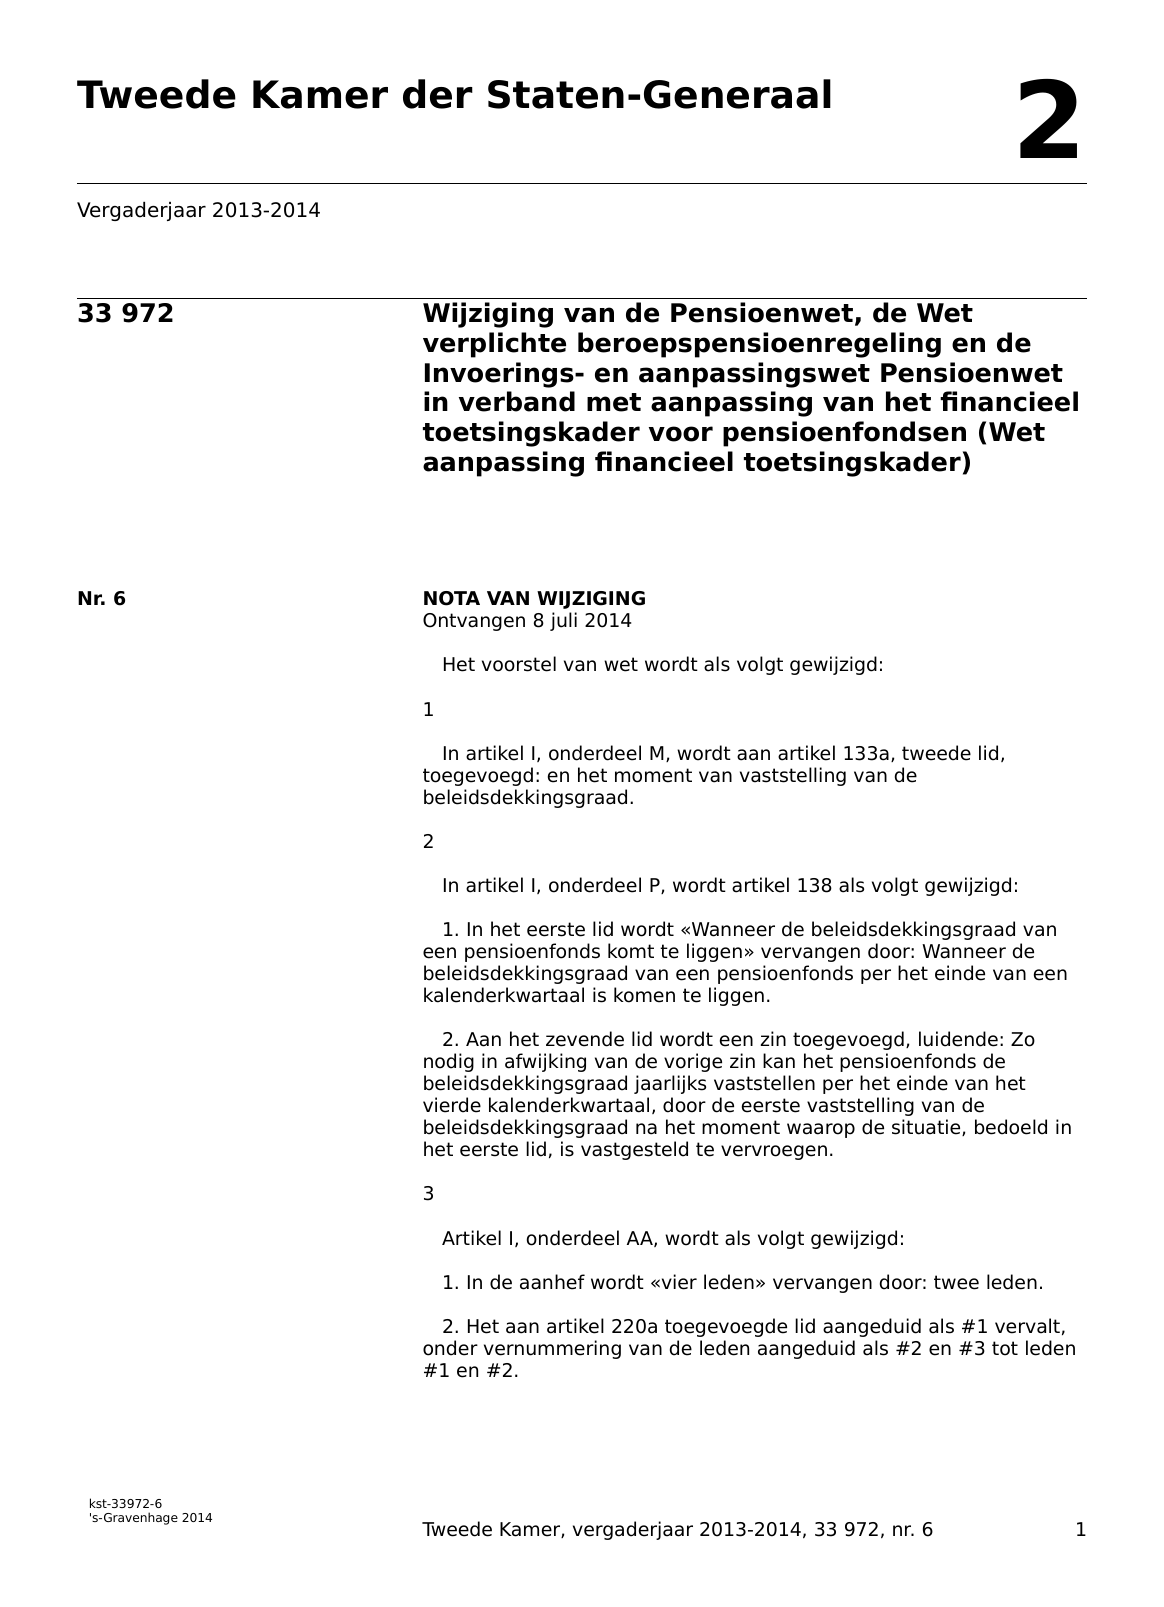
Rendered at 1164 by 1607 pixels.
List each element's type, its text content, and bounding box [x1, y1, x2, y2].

text 2. Het aan artikel 220a toegevoegde lid aangeduid als #1 vervalt, onder vernummering van de leden aangeduid als #2 en #3 tot leden #1 en #2. [422, 1316, 1087, 1382]
subtitle Nr. 6 NOTA VAN WIJZIGING [77, 588, 1087, 610]
subtitle 2 [422, 831, 1087, 853]
subtitle 1 [422, 698, 1087, 720]
subtitle 33 972 Wijziging van de Pensioenwet, de Wet verplichte beroepspensioenregeling en de Invoerings- en aanpassingswet Pensioenwet in verband met aanpassing van het financieel toetsingskader voor pensioenfondsen (Wet aanpassing financieel toetsingskader) [77, 299, 1087, 477]
text In artikel I, onderdeel P, wordt artikel 138 als volgt gewijzigd: [422, 875, 1087, 897]
table_cell Vergaderjaar 2013-2014 [77, 184, 1087, 298]
table_header 2 [886, 59, 1087, 183]
text Het voorstel van wet wordt als volgt gewijzigd: [422, 654, 1087, 676]
text Artikel I, onderdeel AA, wordt als volgt gewijzigd: [422, 1227, 1087, 1249]
subtitle 3 [422, 1183, 1087, 1205]
text 2. Aan het zevende lid wordt een zin toegevoegd, luidende: Zo nodig in afwijking van de vorige zin kan het pensioenfonds de beleidsdekkingsgraad jaarlijks vaststellen per het einde van het vierde kalenderkwartaal, door de eerste vaststelling van de beleidsdekkingsgraad na het moment waarop de situatie, bedoeld in het eerste lid, is vastgesteld te vervroegen. [422, 1029, 1087, 1161]
text 's-Gravenhage 2014 [88, 1511, 323, 1525]
text 1. In het eerste lid wordt «Wanneer de beleidsdekkingsgraad van een pensioenfonds komt te liggen» vervangen door: Wanneer de beleidsdekkingsgraad van een pensioenfonds per het einde van een kalenderkwartaal is komen te liggen. [422, 919, 1087, 1007]
table_header Tweede Kamer der Staten-Generaal [77, 59, 886, 183]
text kst-33972-6 [88, 1497, 323, 1511]
text In artikel I, onderdeel M, wordt aan artikel 133a, tweede lid, toegevoegd: en het moment van vaststelling van de beleidsdekkingsgraad. [422, 743, 1087, 808]
text Ontvangen 8 juli 2014 [422, 610, 1087, 632]
text 1. In de aanhef wordt «vier leden» vervangen door: twee leden. [422, 1272, 1087, 1293]
